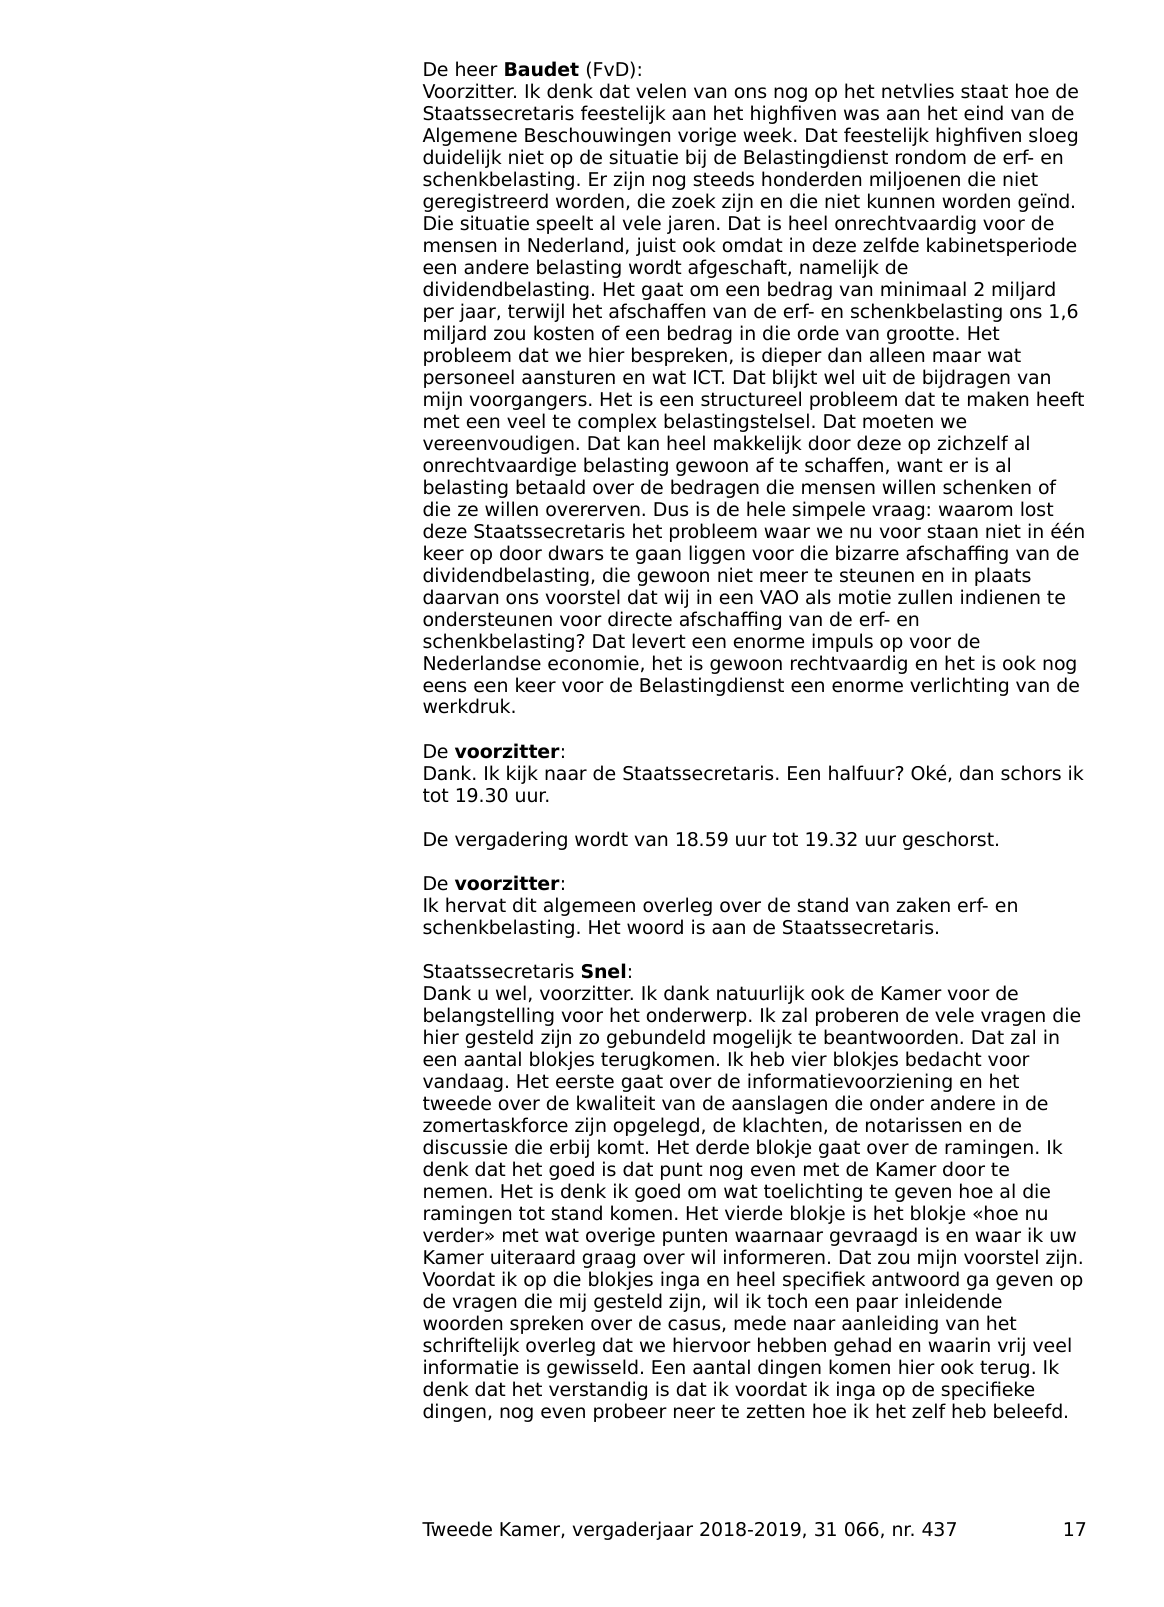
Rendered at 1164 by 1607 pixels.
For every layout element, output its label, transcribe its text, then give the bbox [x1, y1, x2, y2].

text De voorzitter: [422, 873, 1087, 895]
text De voorzitter: [422, 741, 1087, 763]
text Ik hervat dit algemeen overleg over de stand van zaken erf- en schenkbelasting. Het woord is aan de Staatssecretaris. [422, 895, 1087, 939]
text Voordat ik op die blokjes inga en heel specifiek antwoord ga geven op de vragen die mij gesteld zijn, wil ik toch een paar inleidende woorden spreken over de casus, mede naar aanleiding van het schriftelijk overleg dat we hiervoor hebben gehad en waarin vrij veel informatie is gewisseld. Een aantal dingen komen hier ook terug. Ik denk dat het verstandig is dat ik voordat ik inga op de specifieke dingen, nog even probeer neer te zetten hoe ik het zelf heb beleefd. [422, 1269, 1087, 1423]
text Dank u wel, voorzitter. Ik dank natuurlijk ook de Kamer voor de belangstelling voor het onderwerp. Ik zal proberen de vele vragen die hier gesteld zijn zo gebundeld mogelijk te beantwoorden. Dat zal in een aantal blokjes terugkomen. Ik heb vier blokjes bedacht voor vandaag. Het eerste gaat over de informatievoorziening en het tweede over de kwaliteit van de aanslagen die onder andere in de zomertaskforce zijn opgelegd, de klachten, de notarissen en de discussie die erbij komt. Het derde blokje gaat over de ramingen. Ik denk dat het goed is dat punt nog even met de Kamer door te nemen. Het is denk ik goed om wat toelichting te geven hoe al die ramingen tot stand komen. Het vierde blokje is het blokje «hoe nu verder» met wat overige punten waarnaar gevraagd is en waar ik uw Kamer uiteraard graag over wil informeren. Dat zou mijn voorstel zijn. [422, 983, 1087, 1269]
text Voorzitter. Ik denk dat velen van ons nog op het netvlies staat hoe de Staatssecretaris feestelijk aan het highfiven was aan het eind van de Algemene Beschouwingen vorige week. Dat feestelijk highfiven sloeg duidelijk niet op de situatie bij de Belastingdienst rondom de erf- en schenkbelasting. Er zijn nog steeds honderden miljoenen die niet geregistreerd worden, die zoek zijn en die niet kunnen worden geïnd. Die situatie speelt al vele jaren. Dat is heel onrechtvaardig voor de mensen in Nederland, juist ook omdat in deze zelfde kabinetsperiode een andere belasting wordt afgeschaft, namelijk de dividendbelasting. Het gaat om een bedrag van minimaal 2 miljard per jaar, terwijl het afschaffen van de erf- en schenkbelasting ons 1,6 miljard zou kosten of een bedrag in die orde van grootte. Het probleem dat we hier bespreken, is dieper dan alleen maar wat personeel aansturen en wat ICT. Dat blijkt wel uit de bijdragen van mijn voorgangers. Het is een structureel probleem dat te maken heeft met een veel te complex belastingstelsel. Dat moeten we vereenvoudigen. Dat kan heel makkelijk door deze op zichzelf al onrechtvaardige belasting gewoon af te schaffen, want er is al belasting betaald over de bedragen die mensen willen schenken of die ze willen overerven. Dus is de hele simpele vraag: waarom lost deze Staatssecretaris het probleem waar we nu voor staan niet in één keer op door dwars te gaan liggen voor die bizarre afschaffing van de dividendbelasting, die gewoon niet meer te steunen en in plaats daarvan ons voorstel dat wij in een VAO als motie zullen indienen te ondersteunen voor directe afschaffing van de erf- en schenkbelasting? Dat levert een enorme impuls op voor de Nederlandse economie, het is gewoon rechtvaardig en het is ook nog eens een keer voor de Belastingdienst een enorme verlichting van de werkdruk. [422, 81, 1087, 718]
text Dank. Ik kijk naar de Staatssecretaris. Een halfuur? Oké, dan schors ik tot 19.30 uur. [422, 763, 1087, 807]
text De heer Baudet (FvD): [422, 59, 1087, 81]
text De vergadering wordt van 18.59 uur tot 19.32 uur geschorst. [422, 829, 1087, 851]
text Staatssecretaris Snel: [422, 961, 1087, 983]
